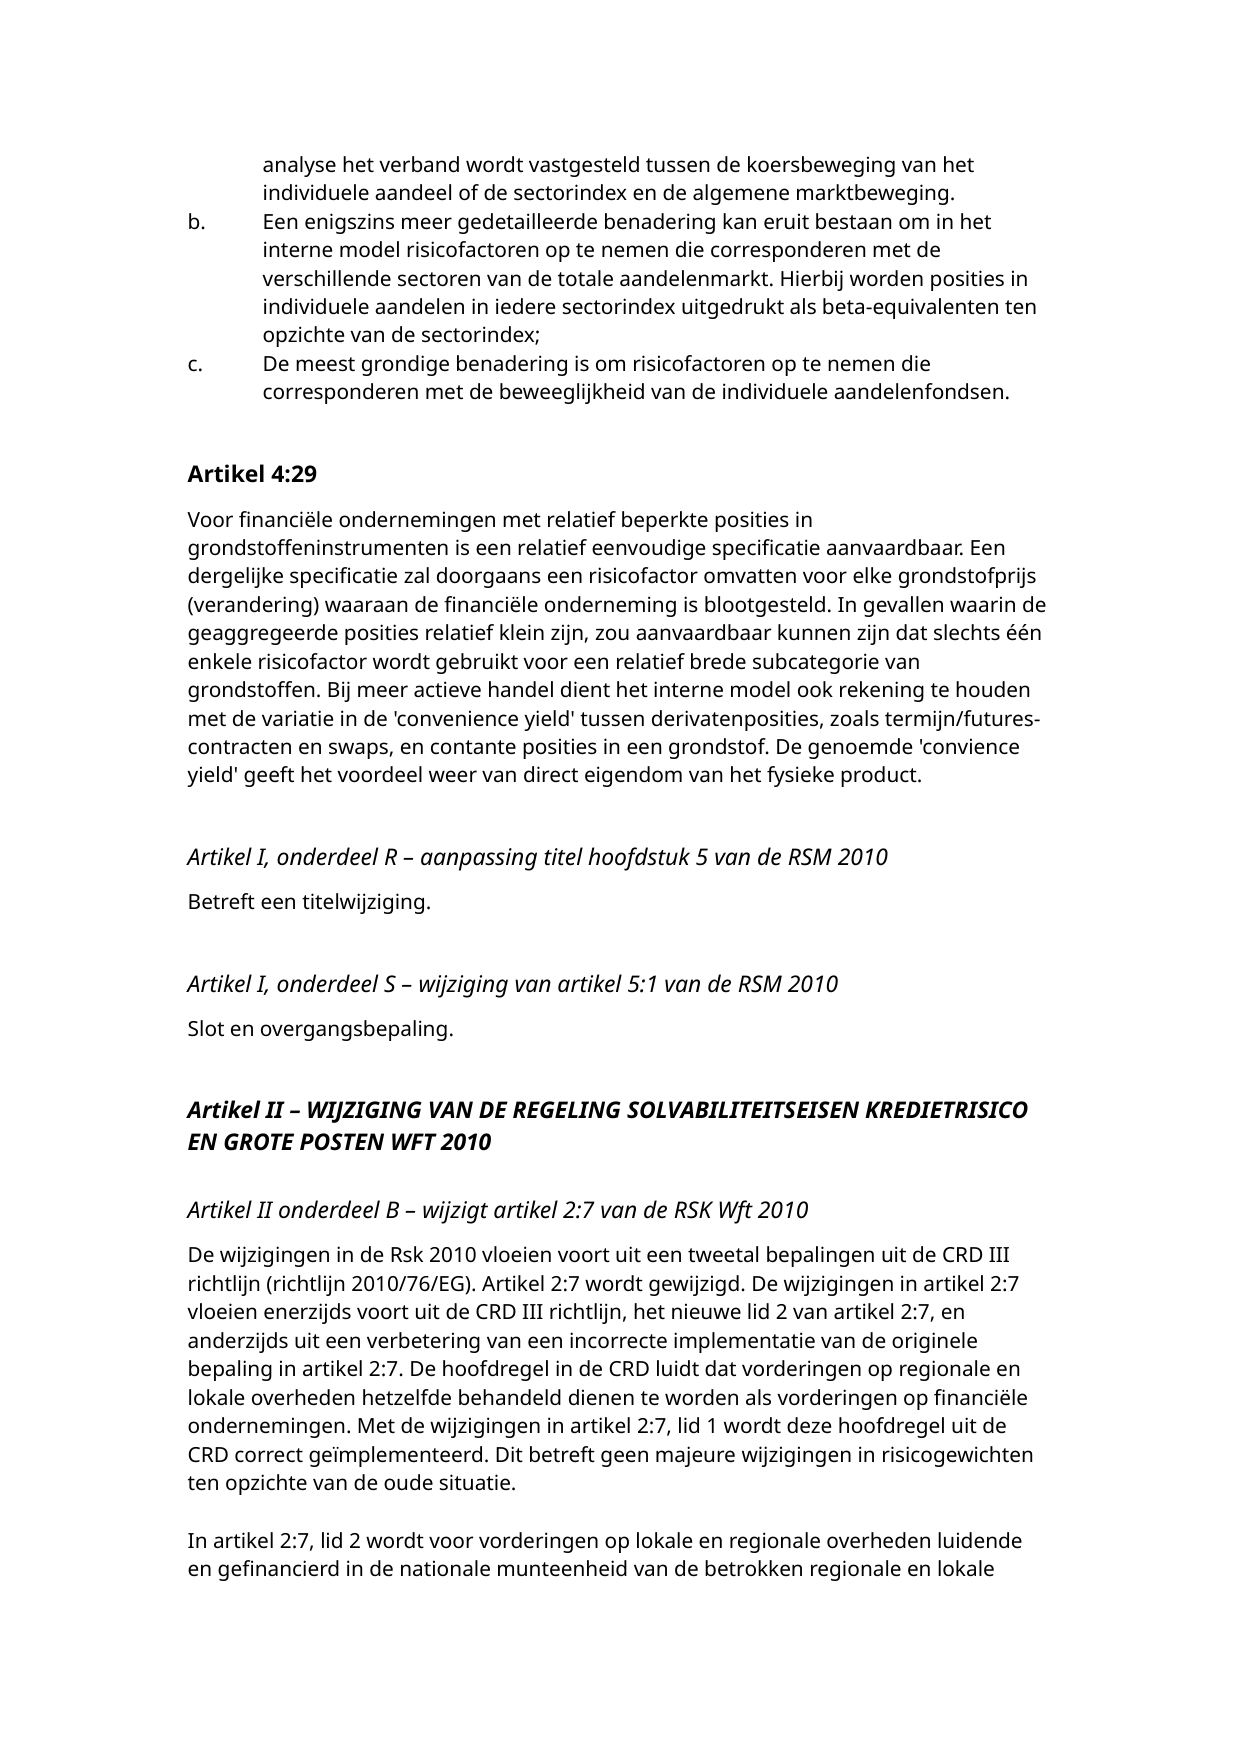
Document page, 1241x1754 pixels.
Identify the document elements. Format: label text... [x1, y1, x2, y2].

list De meest grondige benadering is om risicofactoren op te nemen die corresponderen met de beweeglijkheid van de individuele aandelenfondsen. [187, 349, 1053, 406]
subtitle Artikel I, onderdeel S – wijziging van artikel 5:1 van de RSM 2010 [187, 968, 1053, 999]
subtitle Artikel I, onderdeel R – aanpassing titel hoofdstuk 5 van de RSM 2010 [187, 841, 1053, 872]
list analyse het verband wordt vastgesteld tussen de koersbeweging van het individuele aandeel of de sectorindex en de algemene marktbeweging. [187, 150, 1053, 207]
text Voor financiële ondernemingen met relatief beperkte posities in grondstoffeninstrumenten is een relatief eenvoudige specificatie aanvaardbaar. Een dergelijke specificatie zal doorgaans een risicofactor omvatten voor elke grondstofprijs (verandering) waaraan de financiële onderneming is blootgesteld. In gevallen waarin de geaggregeerde posities relatief klein zijn, zou aanvaardbaar kunnen zijn dat slechts één enkele risicofactor wordt gebruikt voor een relatief brede subcategorie van grondstoffen. Bij meer actieve handel dient het interne model ook rekening te houden met de variatie in de 'convenience yield' tussen derivatenposities, zoals termijn/futures-contracten en swaps, en contante posities in een grondstof. De genoemde 'convience yield' geeft het voordeel weer van direct eigendom van het fysieke product. [187, 505, 1053, 789]
text Betreft een titelwijziging. [187, 887, 1053, 916]
text Slot en overgangsbepaling. [187, 1014, 1053, 1042]
list Een enigszins meer gedetailleerde benadering kan eruit bestaan om in het interne model risicofactoren op te nemen die corresponderen met de verschillende sectoren van de totale aandelenmarkt. Hierbij worden posities in individuele aandelen in iedere sectorindex uitgedrukt als beta-equivalenten ten opzichte van de sectorindex; [187, 207, 1053, 349]
text De wijzigingen in de Rsk 2010 vloeien voort uit een tweetal bepalingen uit de CRD III richtlijn (richtlijn 2010/76/EG). Artikel 2:7 wordt gewijzigd. De wijzigingen in artikel 2:7 vloeien enerzijds voort uit de CRD III richtlijn, het nieuwe lid 2 van artikel 2:7, en anderzijds uit een verbetering van een incorrecte implementatie van de originele bepaling in artikel 2:7. De hoofdregel in de CRD luidt dat vorderingen op regionale en lokale overheden hetzelfde behandeld dienen te worden als vorderingen op financiële ondernemingen. Met de wijzigingen in artikel 2:7, lid 1 wordt deze hoofdregel uit de CRD correct geïmplementeerd. Dit betreft geen majeure wijzigingen in risicogewichten ten opzichte van de oude situatie. [187, 1241, 1053, 1497]
subtitle Artikel 4:29 [187, 458, 1053, 490]
subtitle Artikel II onderdeel B – wijzigt artikel 2:7 van de RSK Wft 2010 [187, 1194, 1053, 1226]
subtitle Artikel II – WIJZIGING VAN DE REGELING SOLVABILITEITSEISEN KREDIETRISICO EN GROTE POSTEN WFT 2010 [187, 1094, 1053, 1157]
text In artikel 2:7, lid 2 wordt voor vorderingen op lokale en regionale overheden luidende en gefinancierd in de nationale munteenheid van de betrokken regionale en lokale [187, 1526, 1053, 1583]
